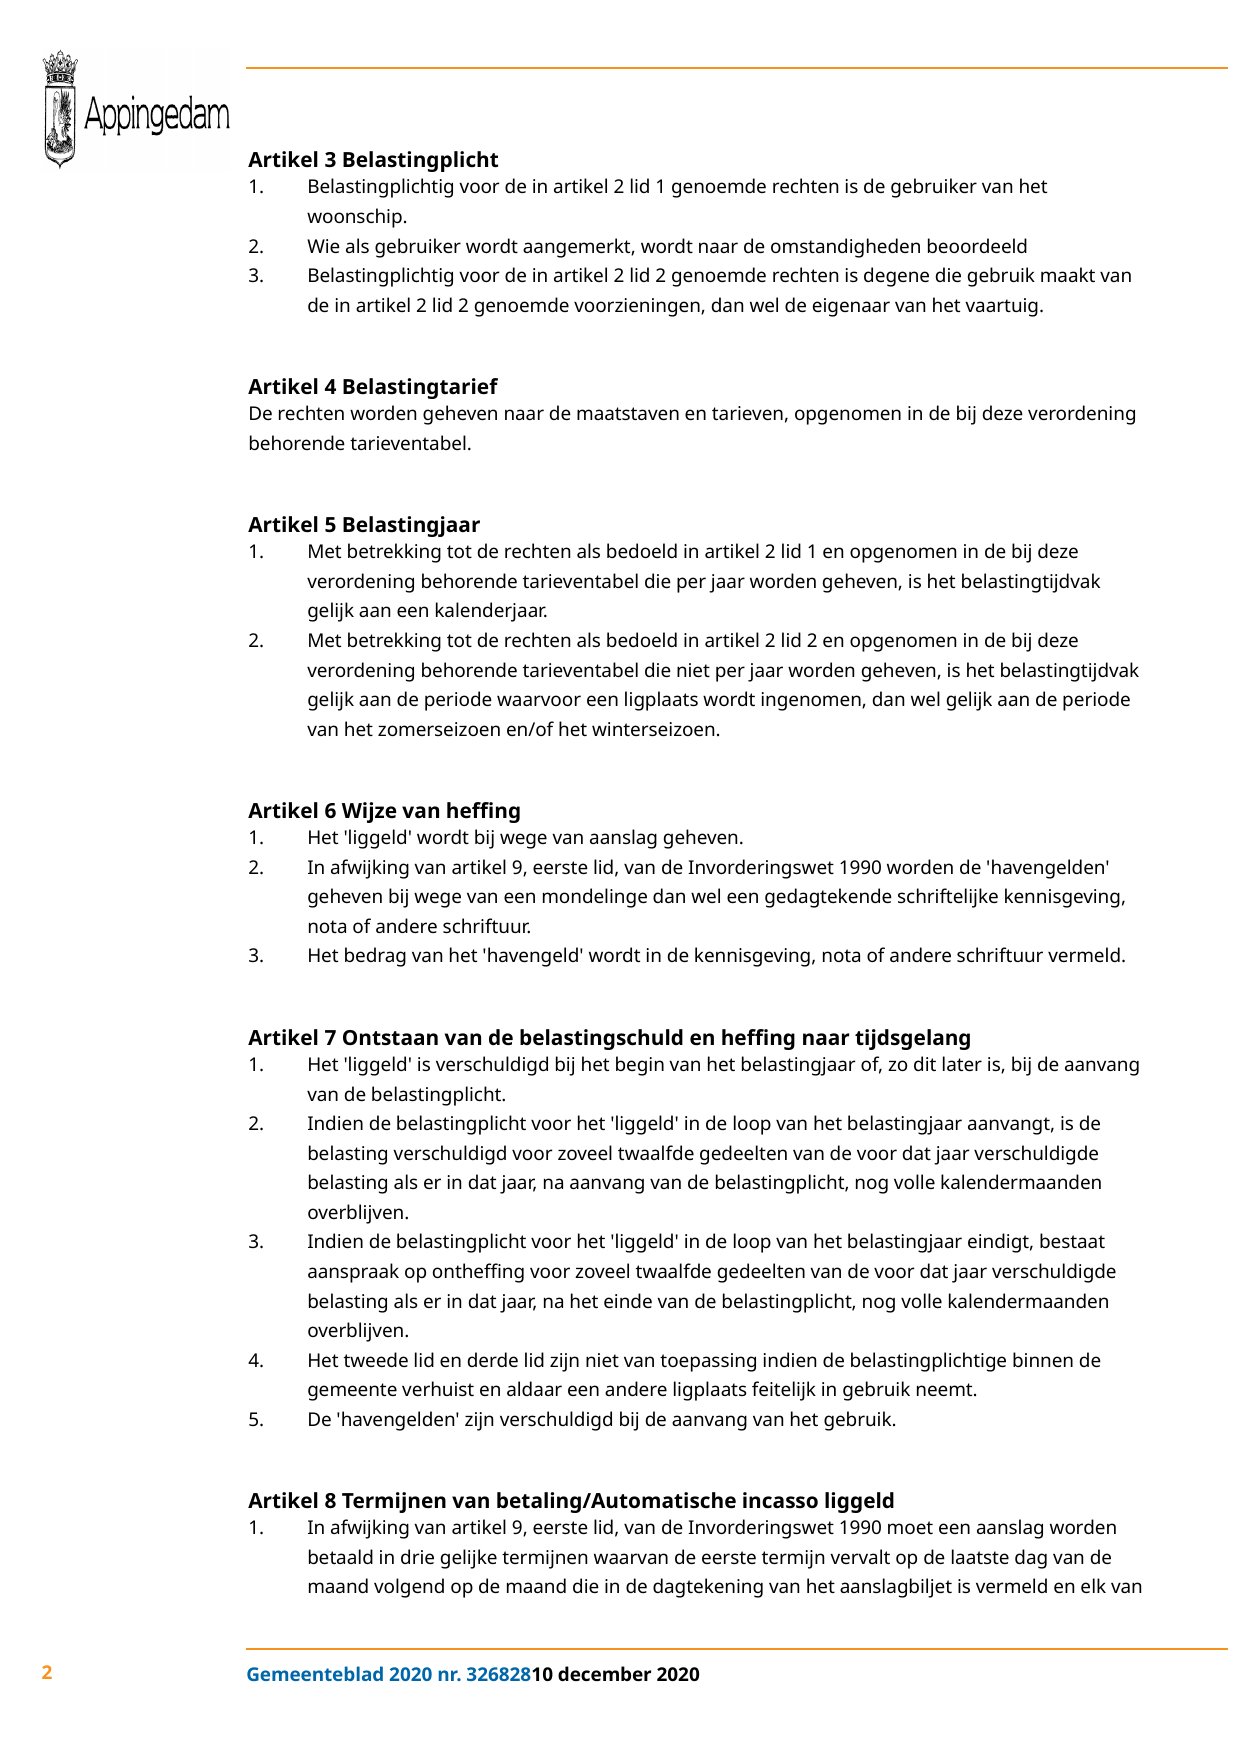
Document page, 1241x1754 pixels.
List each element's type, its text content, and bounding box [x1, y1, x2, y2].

text Artikel 8 Termijnen van betaling/Automatische incasso liggeld [248, 1486, 1152, 1514]
list In afwijking van artikel 9, eerste lid, van de Invorderingswet 1990 worden de 'havengelden' geheven bij wege van een mondelinge dan wel een gedagtekende schriftelijke kennisgeving, nota of andere schriftuur. [248, 854, 1152, 939]
list Indien de belastingplicht voor het 'liggeld' in de loop van het belastingjaar aanvangt, is de belasting verschuldigd voor zoveel twaalfde gedeelten van de voor dat jaar verschuldigde belasting als er in dat jaar, na aanvang van de belastingplicht, nog volle kalendermaanden overblijven. [248, 1110, 1152, 1225]
list Het tweede lid en derde lid zijn niet van toepassing indien de belastingplichtige binnen de gemeente verhuist en aldaar een andere ligplaats feitelijk in gebruik neemt. [248, 1347, 1152, 1402]
list De 'havengelden' zijn verschuldigd bij de aanvang van het gebruik. [248, 1406, 1152, 1432]
list Met betrekking tot de rechten als bedoeld in artikel 2 lid 2 en opgenomen in de bij deze verordening behorende tarieventabel die niet per jaar worden geheven, is het belastingtijdvak gelijk aan de periode waarvoor een ligplaats wordt ingenomen, dan wel gelijk aan de periode van het zomerseizoen en/of het winterseizoen. [248, 627, 1152, 742]
text Artikel 5 Belastingjaar [248, 510, 1152, 538]
list Het bedrag van het 'havengeld' wordt in de kennisgeving, nota of andere schriftuur vermeld. [248, 943, 1152, 968]
text Artikel 6 Wijze van heffing [248, 796, 1152, 824]
list Indien de belastingplicht voor het 'liggeld' in de loop van het belastingjaar eindigt, bestaat aanspraak op ontheffing voor zoveel twaalfde gedeelten van de voor dat jaar verschuldigde belasting als er in dat jaar, na het einde van de belastingplicht, nog volle kalendermaanden overblijven. [248, 1229, 1152, 1343]
list In afwijking van artikel 9, eerste lid, van de Invorderingswet 1990 moet een aanslag worden betaald in drie gelijke termijnen waarvan de eerste termijn vervalt op de laatste dag van de maand volgend op de maand die in de dagtekening van het aanslagbiljet is vermeld en elk van [248, 1514, 1152, 1599]
picture [41, 47, 231, 172]
text De rechten worden geheven naar de maatstaven en tarieven, opgenomen in de bij deze verordening behorende tarieventabel. [248, 400, 1152, 456]
list Het 'liggeld' is verschuldigd bij het begin van het belastingjaar of, zo dit later is, bij de aanvang van de belastingplicht. [248, 1051, 1152, 1106]
list Wie als gebruiker wordt aangemerkt, wordt naar de omstandigheden beoordeeld [248, 233, 1152, 258]
text Artikel 3 Belastingplicht [248, 145, 1152, 174]
list Belastingplichtig voor de in artikel 2 lid 2 genoemde rechten is degene die gebruik maakt van de in artikel 2 lid 2 genoemde voorzieningen, dan wel de eigenaar van het vaartuig. [248, 262, 1152, 318]
list Het 'liggeld' wordt bij wege van aanslag geheven. [248, 824, 1152, 850]
list Belastingplichtig voor de in artikel 2 lid 1 genoemde rechten is de gebruiker van het woonschip. [248, 174, 1152, 229]
list Met betrekking tot de rechten als bedoeld in artikel 2 lid 1 en opgenomen in de bij deze verordening behorende tarieventabel die per jaar worden geheven, is het belastingtijdvak gelijk aan een kalenderjaar. [248, 538, 1152, 623]
text Artikel 7 Ontstaan van de belastingschuld en heffing naar tijdsgelang [248, 1023, 1152, 1051]
text Artikel 4 Belastingtarief [248, 372, 1152, 400]
